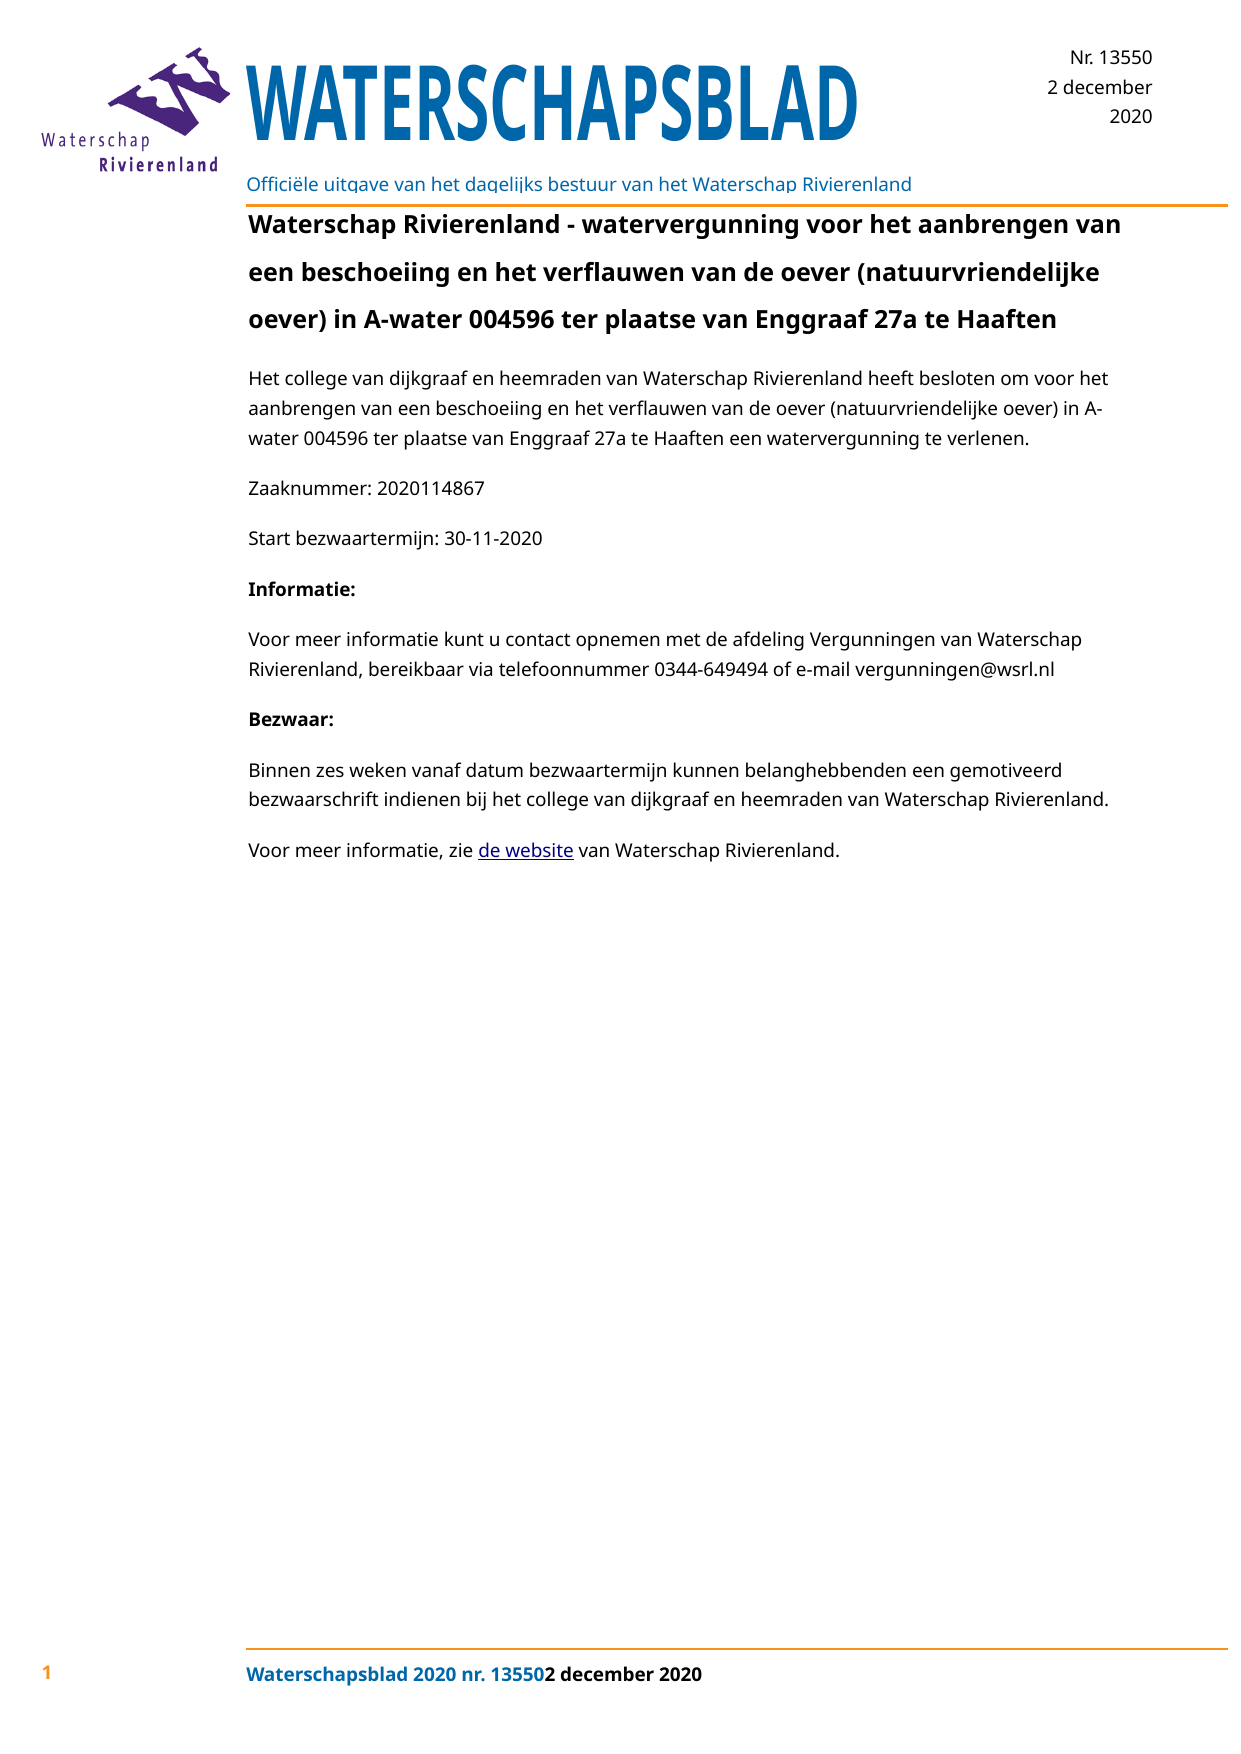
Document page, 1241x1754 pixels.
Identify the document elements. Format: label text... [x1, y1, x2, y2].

text Bezwaar: [248, 706, 1152, 732]
text Start bezwaartermijn: 30-11-2020 [248, 526, 1152, 551]
text Informatie: [248, 576, 1152, 602]
text Zaaknummer: 2020114867 [248, 475, 1152, 501]
picture [41, 47, 231, 172]
text Voor meer informatie kunt u contact opnemen met de afdeling Vergunningen van Waterschap Rivierenland, bereikbaar via telefoonnummer 0344-649494 of e-mail vergunningen@wsrl.nl [248, 626, 1152, 682]
text Voor meer informatie, zie de website van Waterschap Rivierenland. [248, 837, 1152, 862]
text Binnen zes weken vanaf datum bezwaartermijn kunnen belanghebbenden een gemotiveerd bezwaarschrift indienen bij het college van dijkgraaf en heemraden van Waterschap Rivierenland. [248, 757, 1152, 812]
text Waterschap Rivierenland - watervergunning voor het aanbrengen van een beschoeiing en het verflauwen van de oever (natuurvriendelijke oever) in A-water 004596 ter plaatse van Enggraaf 27a te Haaften [248, 207, 1152, 336]
text Het college van dijkgraaf en heemraden van Waterschap Rivierenland heeft besloten om voor het aanbrengen van een beschoeiing en het verflauwen van de oever (natuurvriendelijke oever) in A-water 004596 ter plaatse van Enggraaf 27a te Haaften een watervergunning te verlenen. [248, 366, 1152, 450]
